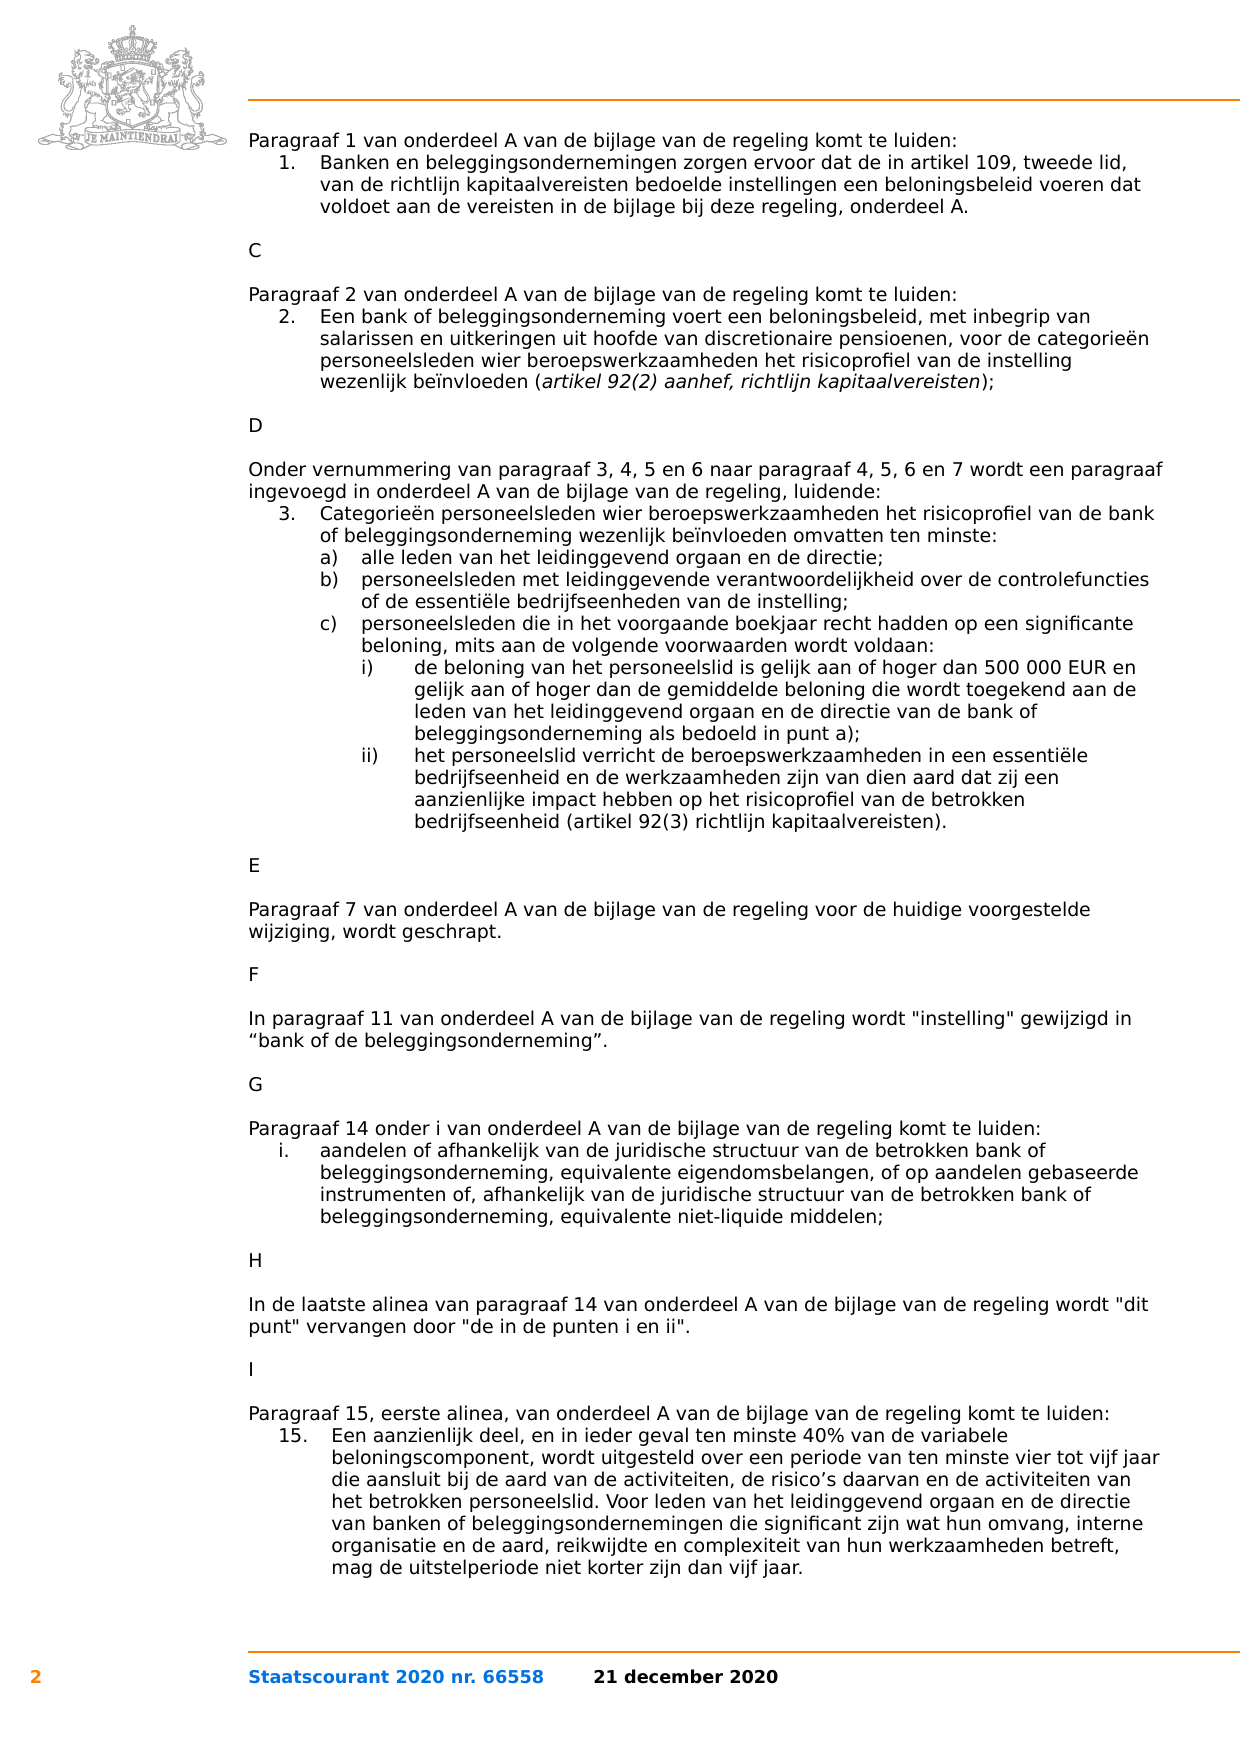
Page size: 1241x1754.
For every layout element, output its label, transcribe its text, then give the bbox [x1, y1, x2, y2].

text In de laatste alinea van paragraaf 14 van onderdeel A van de bijlage van de regeling wordt "dit punt" vervangen door "de in de punten i en ii". [248, 1293, 1163, 1337]
text F [248, 964, 1163, 986]
text a) alle leden van het leidinggevend orgaan en de directie; [319, 547, 1163, 569]
text i) de beloning van het personeelslid is gelijk aan of hoger dan 500 000 EUR en gelijk aan of hoger dan de gemiddelde beloning die wordt toegekend aan de leden van het leidinggevend orgaan en de directie van de bank of beleggingsonderneming als bedoeld in punt a); [361, 657, 1163, 745]
text C [248, 240, 1163, 262]
text 2. Een bank of beleggingsonderneming voert een beloningsbeleid, met inbegrip van salarissen en uitkeringen uit hoofde van discretionaire pensioenen, voor de categorieën personeelsleden wier beroepswerkzaamheden het risicoprofiel van de instelling wezenlijk beïnvloeden (artikel 92(2) aanhef, richtlijn kapitaalvereisten); [278, 306, 1163, 393]
text ii) het personeelslid verricht de beroepswerkzaamheden in een essentiële bedrijfseenheid en de werkzaamheden zijn van dien aard dat zij een aanzienlijke impact hebben op het risicoprofiel van de betrokken bedrijfseenheid (artikel 92(3) richtlijn kapitaalvereisten). [361, 745, 1163, 833]
text E [248, 855, 1163, 877]
text G [248, 1074, 1163, 1096]
text 1. Banken en beleggingsondernemingen zorgen ervoor dat de in artikel 109, tweede lid, van de richtlijn kapitaalvereisten bedoelde instellingen een beloningsbeleid voeren dat voldoet aan de vereisten in de bijlage bij deze regeling, onderdeel A. [278, 152, 1163, 218]
text In paragraaf 11 van onderdeel A van de bijlage van de regeling wordt "instelling" gewijzigd in “bank of de beleggingsonderneming”. [248, 1008, 1163, 1052]
text I [248, 1359, 1163, 1381]
text Paragraaf 14 onder i van onderdeel A van de bijlage van de regeling komt te luiden: [248, 1118, 1163, 1140]
text H [248, 1250, 1163, 1272]
text Paragraaf 2 van onderdeel A van de bijlage van de regeling komt te luiden: [248, 283, 1163, 306]
picture [38, 25, 227, 150]
text Paragraaf 7 van onderdeel A van de bijlage van de regeling voor de huidige voorgestelde wijziging, wordt geschrapt. [248, 898, 1163, 942]
text c) personeelsleden die in het voorgaande boekjaar recht hadden op een significante beloning, mits aan de volgende voorwaarden wordt voldaan: [319, 613, 1163, 657]
text Paragraaf 1 van onderdeel A van de bijlage van de regeling komt te luiden: [248, 130, 1163, 152]
text 15. Een aanzienlijk deel, en in ieder geval ten minste 40% van de variabele beloningscomponent, wordt uitgesteld over een periode van ten minste vier tot vijf jaar die aansluit bij de aard van de activiteiten, de risico’s daarvan en de activiteiten van het betrokken personeelslid. Voor leden van het leidinggevend orgaan en de directie van banken of beleggingsondernemingen die significant zijn wat hun omvang, interne organisatie en de aard, reikwijdte en complexiteit van hun werkzaamheden betreft, mag de uitstelperiode niet korter zijn dan vijf jaar. [278, 1425, 1163, 1579]
text Onder vernummering van paragraaf 3, 4, 5 en 6 naar paragraaf 4, 5, 6 en 7 wordt een paragraaf ingevoegd in onderdeel A van de bijlage van de regeling, luidende: [248, 459, 1163, 503]
text b) personeelsleden met leidinggevende verantwoordelijkheid over de controlefuncties of de essentiële bedrijfseenheden van de instelling; [319, 569, 1163, 613]
text 3. Categorieën personeelsleden wier beroepswerkzaamheden het risicoprofiel van de bank of beleggingsonderneming wezenlijk beïnvloeden omvatten ten minste: [278, 503, 1163, 547]
text i. aandelen of afhankelijk van de juridische structuur van de betrokken bank of beleggingsonderneming, equivalente eigendomsbelangen, of op aandelen gebaseerde instrumenten of, afhankelijk van de juridische structuur van de betrokken bank of beleggingsonderneming, equivalente niet-liquide middelen; [278, 1140, 1163, 1228]
text D [248, 415, 1163, 437]
text Paragraaf 15, eerste alinea, van onderdeel A van de bijlage van de regeling komt te luiden: [248, 1403, 1163, 1425]
